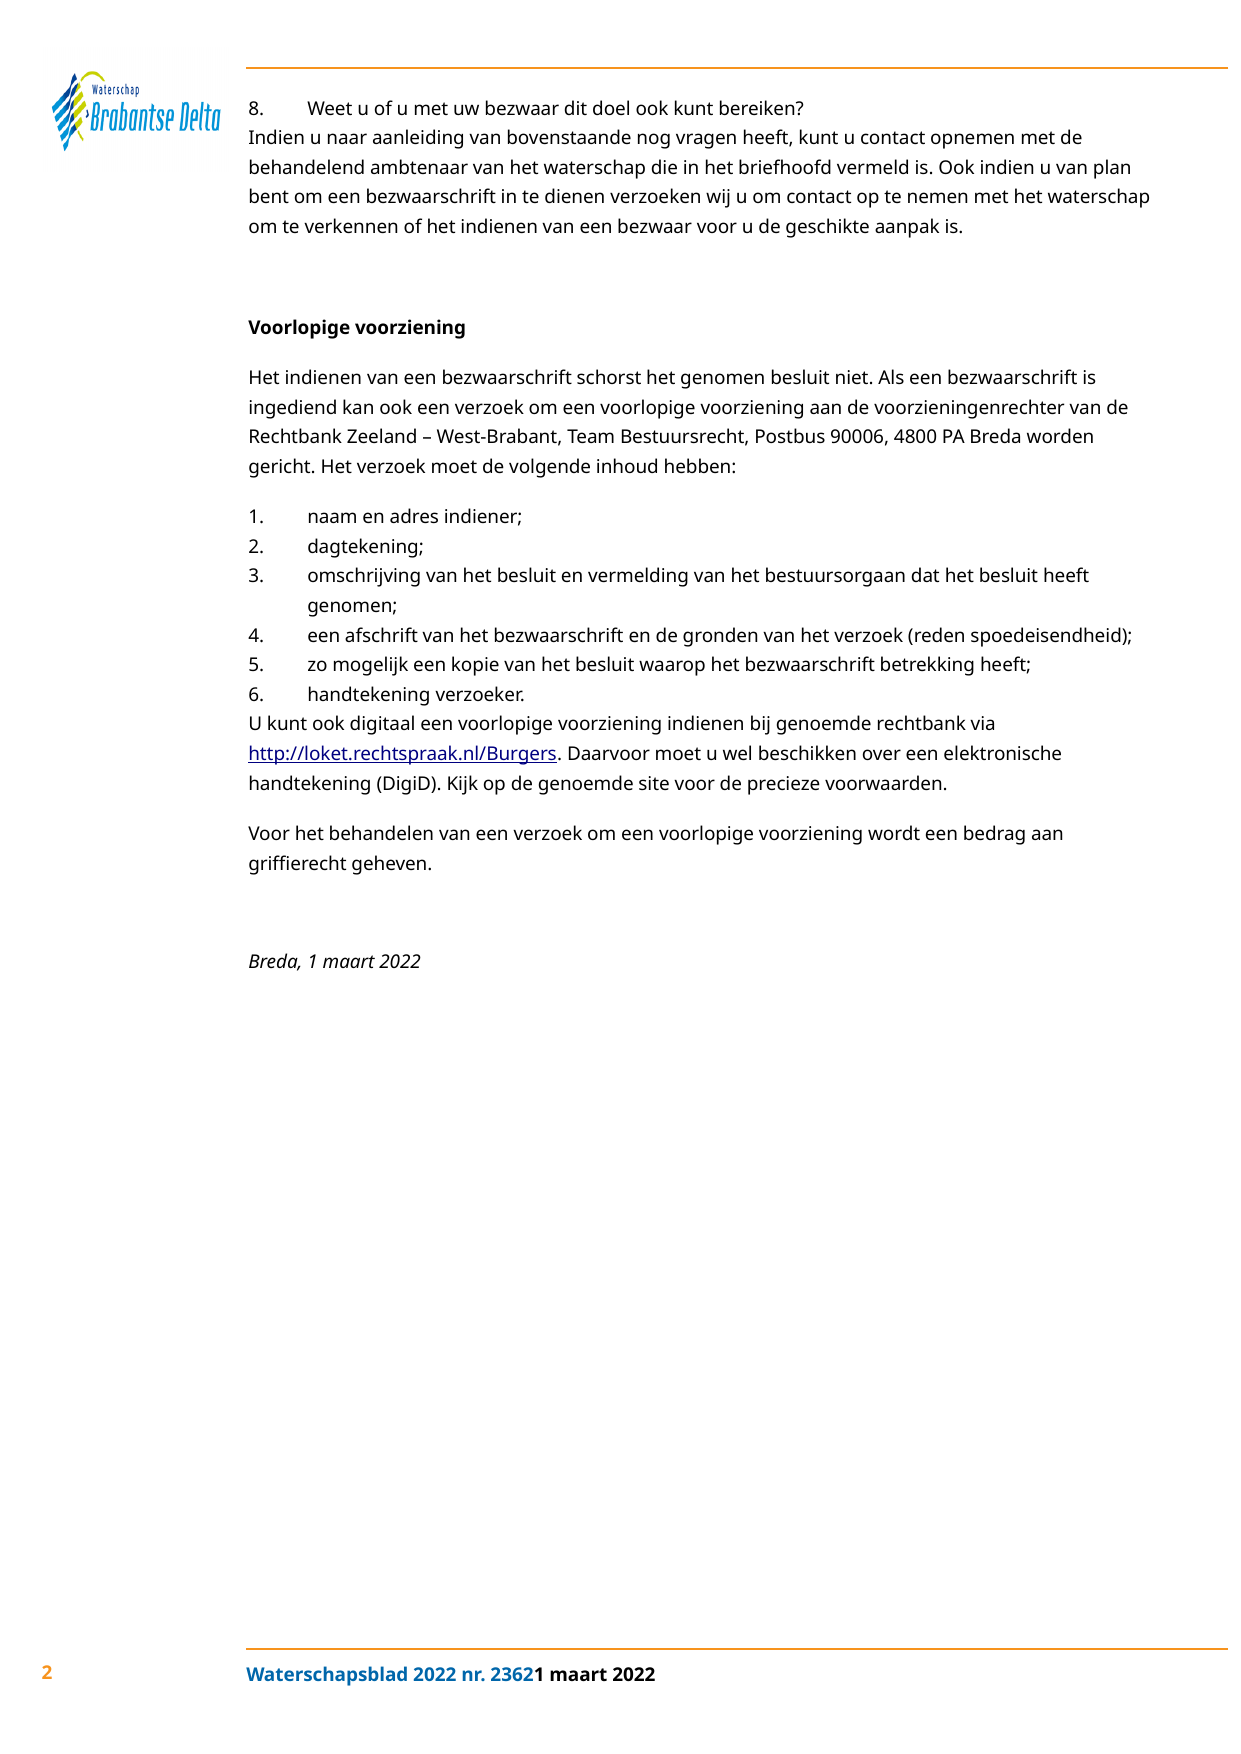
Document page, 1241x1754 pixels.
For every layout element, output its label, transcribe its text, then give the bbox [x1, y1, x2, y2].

list handtekening verzoeker. [248, 681, 1152, 707]
list dagtekening; [248, 533, 1152, 559]
text Voor het behandelen van een verzoek om een voorlopige voorziening wordt een bedrag aan griffierecht geheven. [248, 820, 1152, 876]
text Indien u naar aanleiding van bovenstaande nog vragen heeft, kunt u contact opnemen met de behandelend ambtenaar van het waterschap die in het briefhoofd vermeld is. Ook indien u van plan bent om een bezwaarschrift in te dienen verzoeken wij u om contact op te nemen met het waterschap om te verkennen of het indienen van een bezwaar voor u de geschikte aanpak is. [248, 124, 1152, 239]
text U kunt ook digitaal een voorlopige voorziening indienen bij genoemde rechtbank via http://loket.rechtspraak.nl/Burgers. Daarvoor moet u wel beschikken over een elektronische handtekening (DigiD). Kijk op de genoemde site voor de precieze voorwaarden. [248, 711, 1152, 796]
list omschrijving van het besluit en vermelding van het bestuursorgaan dat het besluit heeft genomen; [248, 563, 1152, 618]
list zo mogelijk een kopie van het besluit waarop het bezwaarschrift betrekking heeft; [248, 651, 1152, 677]
list Weet u of u met uw bezwaar dit doel ook kunt bereiken? [248, 95, 1152, 121]
text Voorlopige voorziening [248, 314, 1152, 340]
picture [41, 47, 231, 172]
text Breda, 1 maart 2022 [248, 948, 1152, 974]
list een afschrift van het bezwaarschrift en de gronden van het verzoek (reden spoedeisendheid); [248, 622, 1152, 648]
text Het indienen van een bezwaarschrift schorst het genomen besluit niet. Als een bezwaarschrift is ingediend kan ook een verzoek om een voorlopige voorziening aan de voorzieningenrechter van de Rechtbank Zeeland – West-Brabant, Team Bestuursrecht, Postbus 90006, 4800 PA Breda worden gericht. Het verzoek moet de volgende inhoud hebben: [248, 364, 1152, 479]
list naam en adres indiener; [248, 503, 1152, 529]
